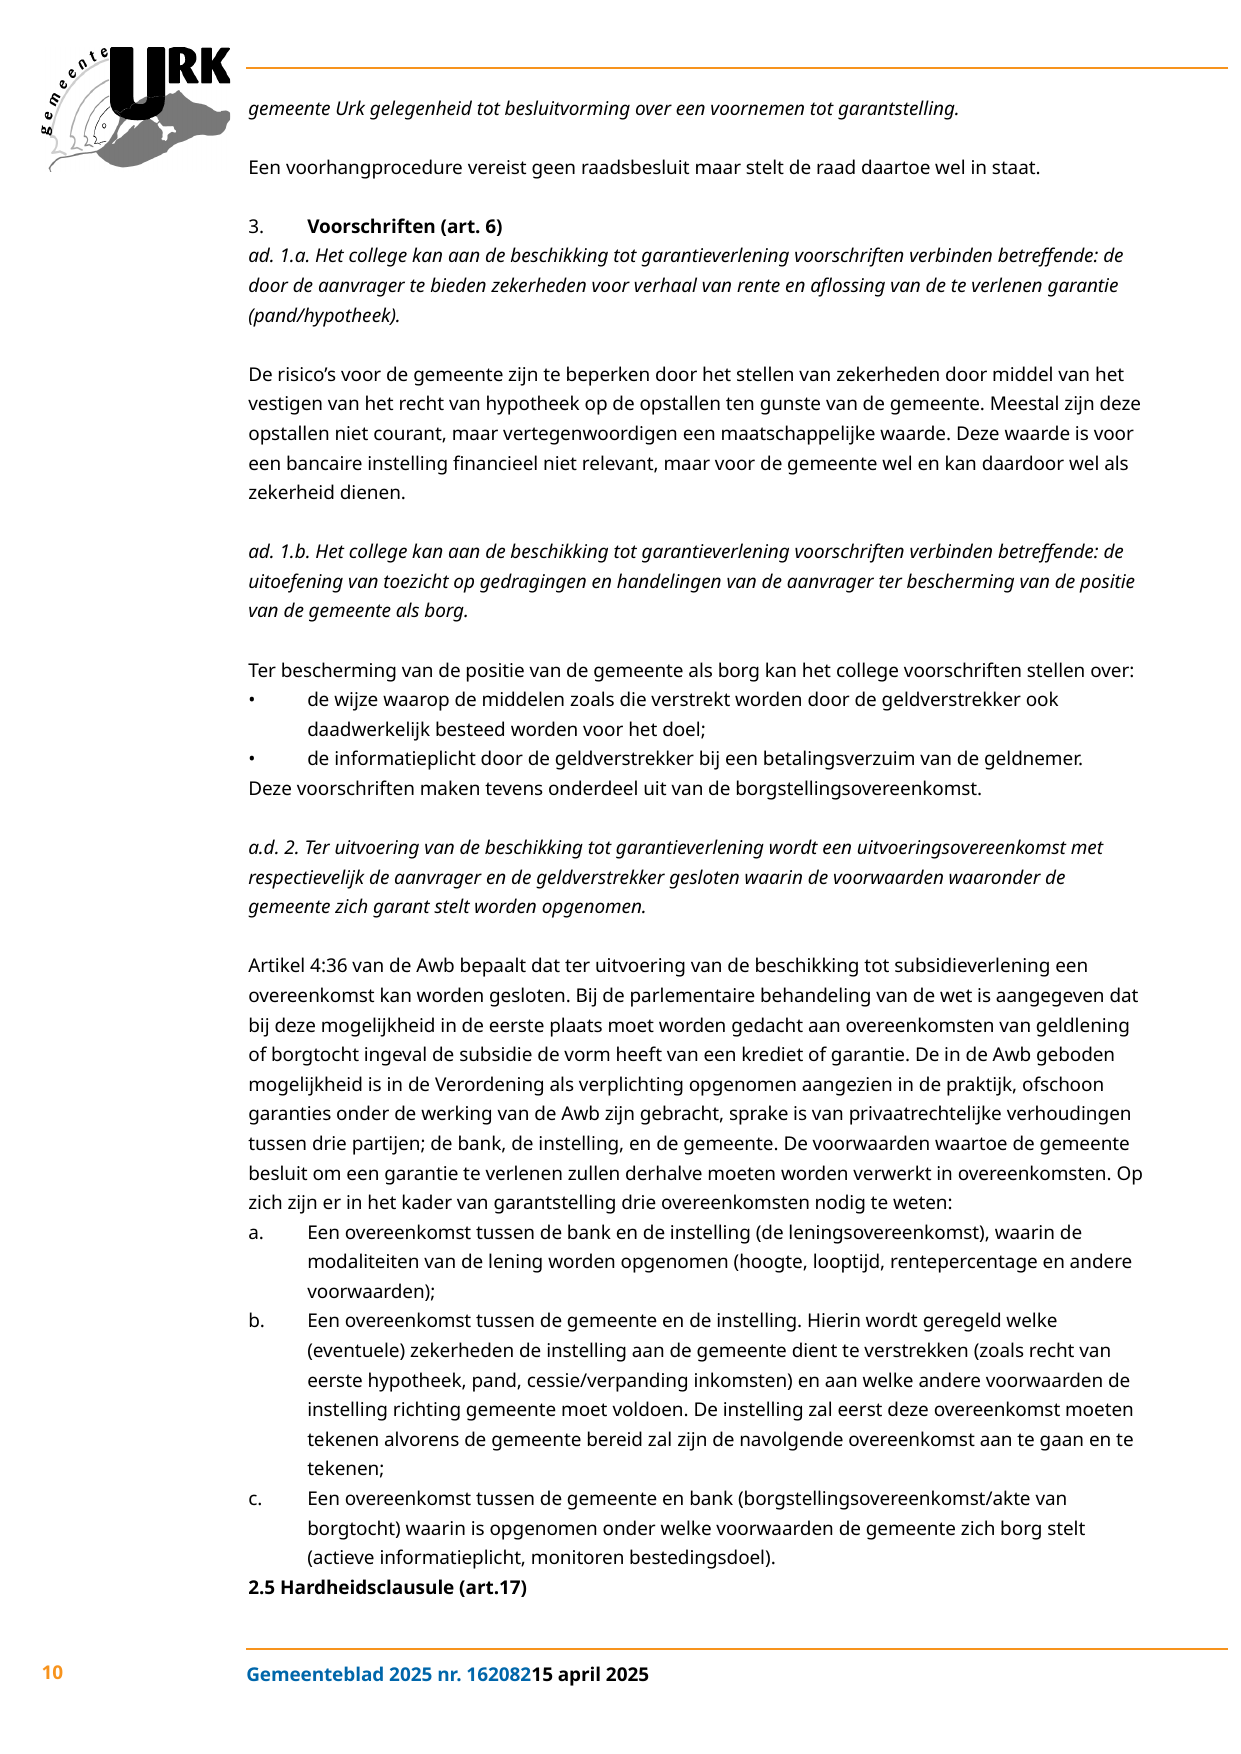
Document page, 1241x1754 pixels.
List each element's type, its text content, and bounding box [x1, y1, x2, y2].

text a.d. 2. Ter uitvoering van de beschikking tot garantieverlening wordt een uitvoeringsovereenkomst met respectievelijk de aanvrager en de geldverstrekker gesloten waarin de voorwaarden waaronder de gemeente zich garant stelt worden opgenomen. [248, 834, 1152, 919]
text Artikel 4:36 van de Awb bepaalt dat ter uitvoering van de beschikking tot subsidieverlening een overeenkomst kan worden gesloten. Bij de parlementaire behandeling van de wet is aangegeven dat bij deze mogelijkheid in de eerste plaats moet worden gedacht aan overeenkomsten van geldlening of borgtocht ingeval de subsidie de vorm heeft van een krediet of garantie. De in de Awb geboden mogelijkheid is in de Verordening als verplichting opgenomen aangezien in de praktijk, ofschoon garanties onder de werking van de Awb zijn gebracht, sprake is van privaatrechtelijke verhoudingen tussen drie partijen; de bank, de instelling, en de gemeente. De voorwaarden waartoe de gemeente besluit om een garantie te verlenen zullen derhalve moeten worden verwerkt in overeenkomsten. Op zich zijn er in het kader van garantstelling drie overeenkomsten nodig te weten: [248, 953, 1152, 1215]
text De risico’s voor de gemeente zijn te beperken door het stellen van zekerheden door middel van het vestigen van het recht van hypotheek op de opstallen ten gunste van de gemeente. Meestal zijn deze opstallen niet courant, maar vertegenwoordigen een maatschappelijke waarde. Deze waarde is voor een bancaire instelling financieel niet relevant, maar voor de gemeente wel en kan daardoor wel als zekerheid dienen. [248, 361, 1152, 505]
picture [41, 47, 231, 172]
list Voorschriften (art. 6) [248, 213, 1152, 239]
text gemeente Urk gelegenheid tot besluitvorming over een voornemen tot garantstelling. [248, 95, 1152, 121]
list Een overeenkomst tussen de gemeente en bank (borgstellingsovereenkomst/akte van borgtocht) waarin is opgenomen onder welke voorwaarden de gemeente zich borg stelt (actieve informatieplicht, monitoren bestedingsdoel). [248, 1485, 1152, 1570]
list de wijze waarop de middelen zoals die verstrekt worden door de geldverstrekker ook daadwerkelijk besteed worden voor het doel; [248, 686, 1152, 742]
text 2.5 Hardheidsclausule (art.17) [248, 1574, 1152, 1600]
list de informatieplicht door de geldverstrekker bij een betalingsverzuim van de geldnemer. [248, 746, 1152, 771]
list Een overeenkomst tussen de gemeente en de instelling. Hierin wordt geregeld welke (eventuele) zekerheden de instelling aan de gemeente dient te verstrekken (zoals recht van eerste hypotheek, pand, cessie/verpanding inkomsten) en aan welke andere voorwaarden de instelling richting gemeente moet voldoen. De instelling zal eerst deze overeenkomst moeten tekenen alvorens de gemeente bereid zal zijn de navolgende overeenkomst aan te gaan en te tekenen; [248, 1308, 1152, 1481]
text ad. 1.b. Het college kan aan de beschikking tot garantieverlening voorschriften verbinden betreffende: de uitoefening van toezicht op gedragingen en handelingen van de aanvrager ter bescherming van de positie van de gemeente als borg. [248, 538, 1152, 623]
list Een overeenkomst tussen de bank en de instelling (de leningsovereenkomst), waarin de modaliteiten van de lening worden opgenomen (hoogte, looptijd, rentepercentage en andere voorwaarden); [248, 1219, 1152, 1304]
text Ter bescherming van de positie van de gemeente als borg kan het college voorschriften stellen over: [248, 657, 1152, 683]
text Deze voorschriften maken tevens onderdeel uit van de borgstellingsovereenkomst. [248, 775, 1152, 801]
text ad. 1.a. Het college kan aan de beschikking tot garantieverlening voorschriften verbinden betreffende: de door de aanvrager te bieden zekerheden voor verhaal van rente en aflossing van de te verlenen garantie (pand/hypotheek). [248, 243, 1152, 328]
text Een voorhangprocedure vereist geen raadsbesluit maar stelt de raad daartoe wel in staat. [248, 154, 1152, 180]
